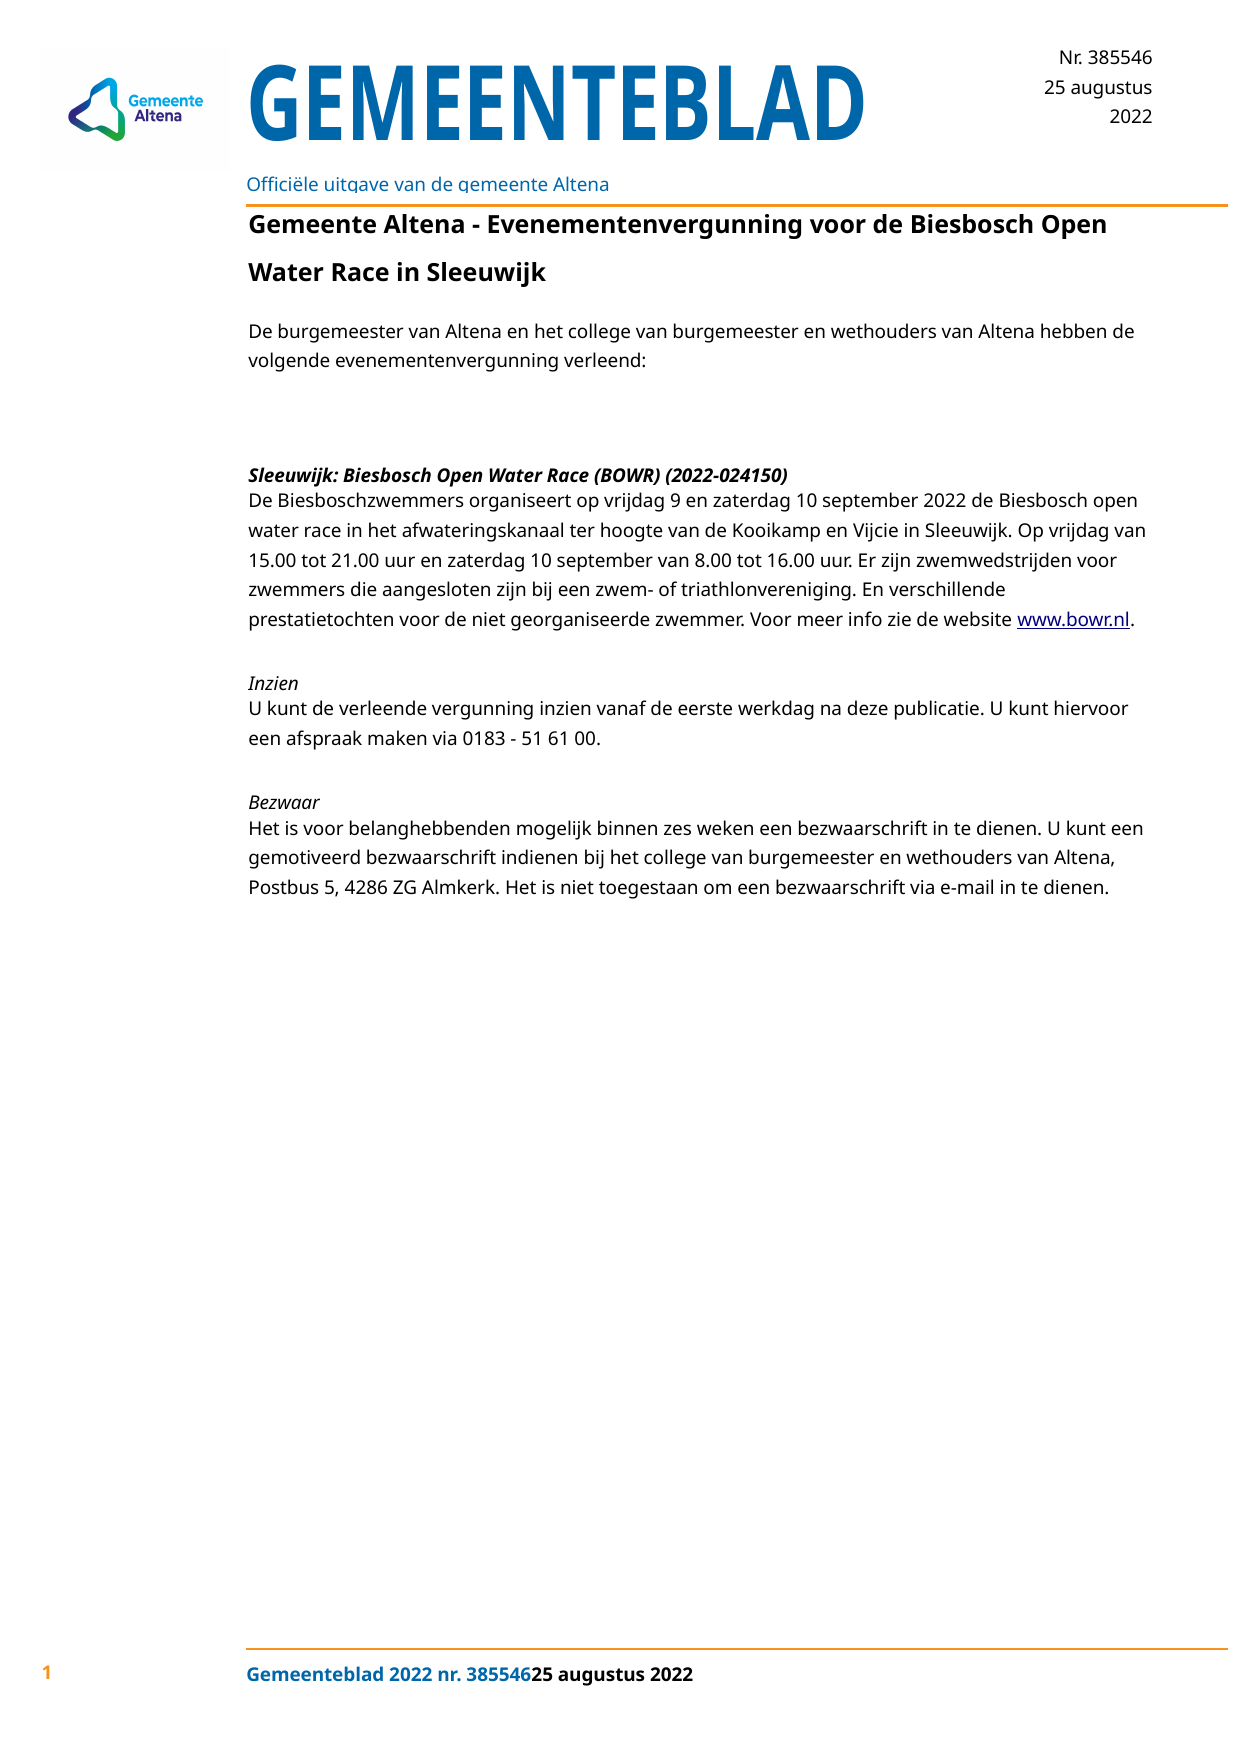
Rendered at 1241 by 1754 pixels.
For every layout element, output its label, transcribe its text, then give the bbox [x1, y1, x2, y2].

text Bezwaar [248, 789, 1152, 815]
text Sleeuwijk: Biesbosch Open Water Race (BOWR) (2022-024150) [248, 462, 1152, 488]
picture [41, 47, 231, 172]
text Het is voor belanghebbenden mogelijk binnen zes weken een bezwaarschrift in te dienen. U kunt een gemotiveerd bezwaarschrift indienen bij het college van burgemeester en wethouders van Altena, Postbus 5, 4286 ZG Almkerk. Het is niet toegestaan om een bezwaarschrift via e-mail in te dienen. [248, 815, 1152, 900]
text De burgemeester van Altena en het college van burgemeester en wethouders van Altena hebben de volgende evenementenvergunning verleend: [248, 318, 1152, 373]
text De Biesboschzwemmers organiseert op vrijdag 9 en zaterdag 10 september 2022 de Biesbosch open water race in het afwateringskanaal ter hoogte van de Kooikamp en Vijcie in Sleeuwijk. Op vrijdag van 15.00 tot 21.00 uur en zaterdag 10 september van 8.00 tot 16.00 uur. Er zijn zwemwedstrijden voor zwemmers die aangesloten zijn bij een zwem- of triathlonvereniging. En verschillende prestatietochten voor de niet georganiseerde zwemmer. Voor meer info zie de website www.bowr.nl. [248, 488, 1152, 632]
text U kunt de verleende vergunning inzien vanaf de eerste werkdag na deze publicatie. U kunt hiervoor een afspraak maken via 0183 - 51 61 00. [248, 696, 1152, 751]
text Gemeente Altena - Evenementenvergunning voor de Biesbosch Open Water Race in Sleeuwijk [248, 207, 1152, 288]
text Inzien [248, 670, 1152, 696]
